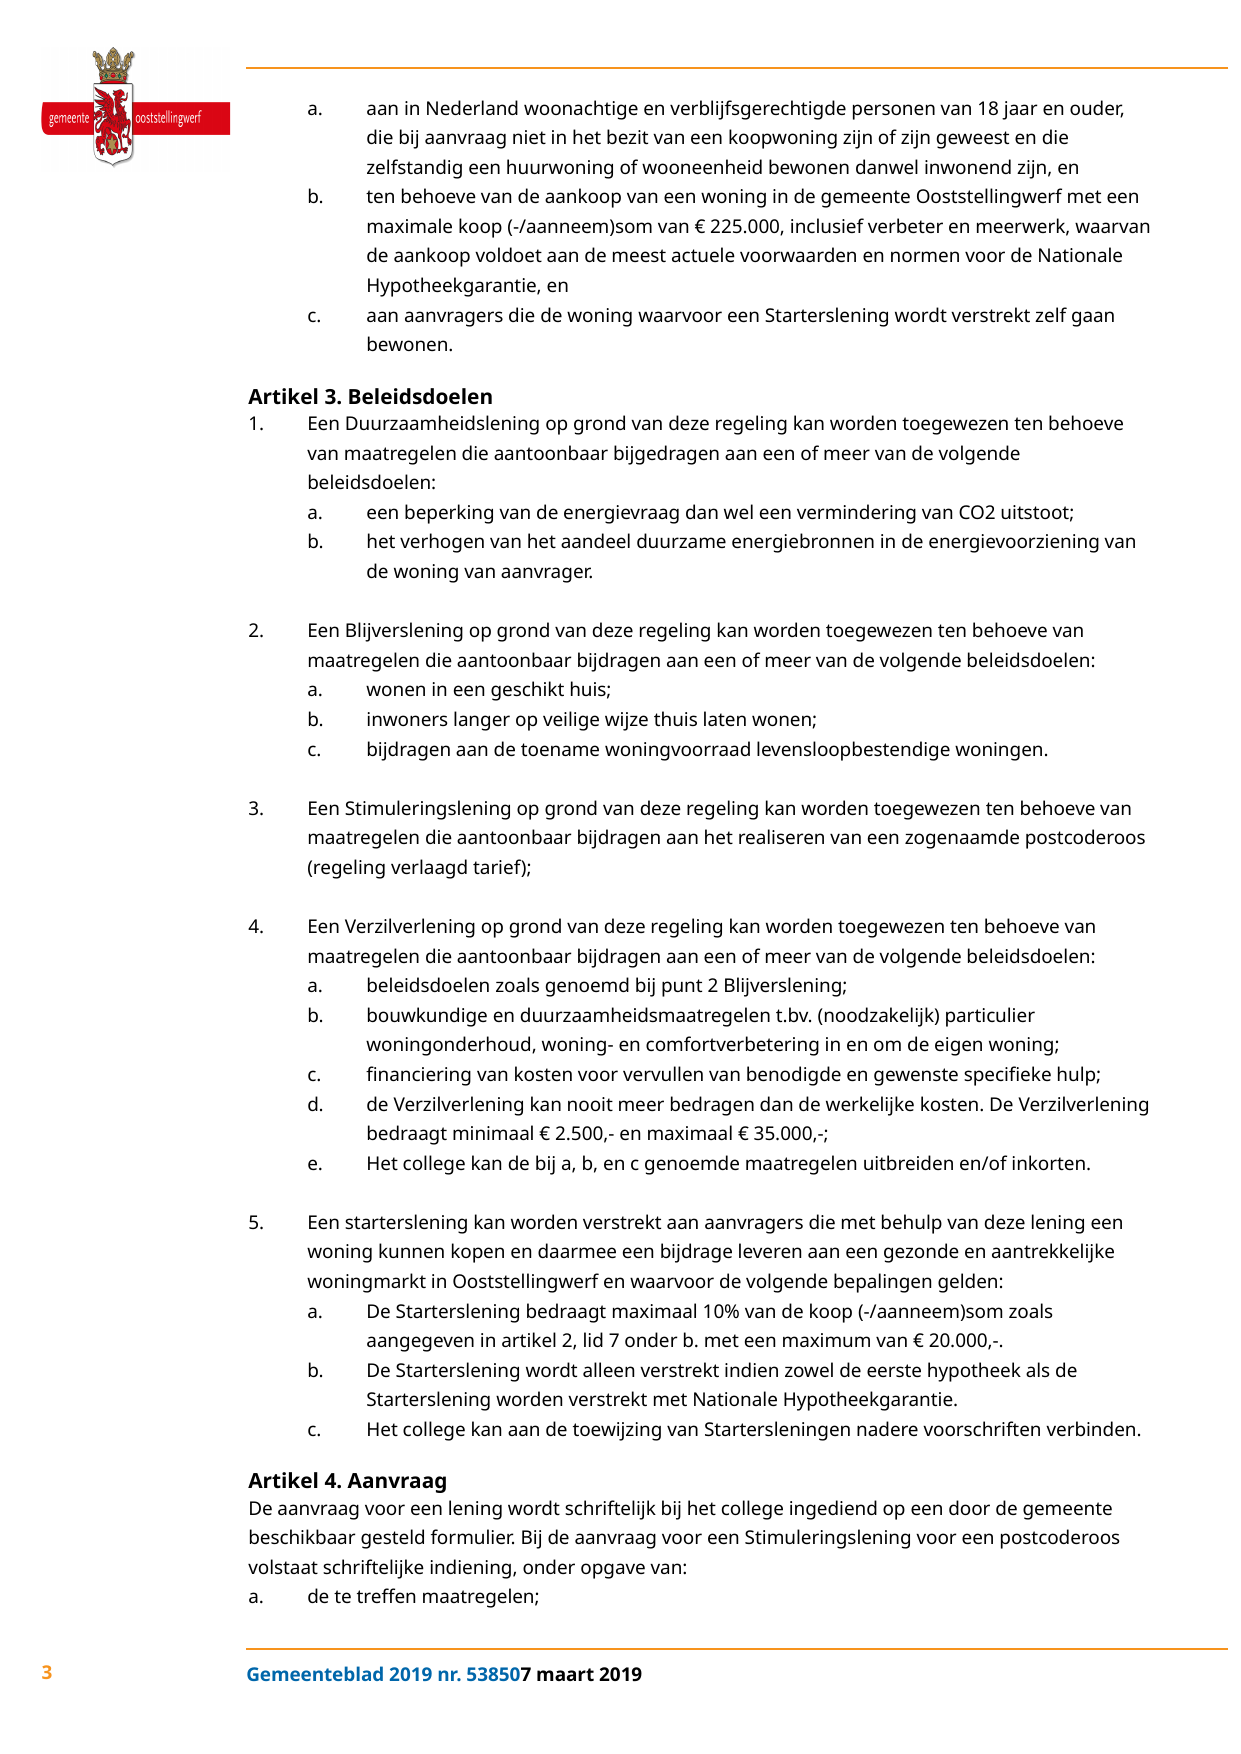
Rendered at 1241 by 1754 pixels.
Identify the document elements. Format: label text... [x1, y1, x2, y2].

list Het college kan aan de toewijzing van Startersleningen nadere voorschriften verbinden. [307, 1416, 1152, 1442]
list De Starterslening bedraagt maximaal 10% van de koop (-/aanneem)som zoals aangegeven in artikel 2, lid 7 onder b. met een maximum van € 20.000,-. [307, 1298, 1152, 1353]
list inwoners langer op veilige wijze thuis laten wonen; [307, 706, 1152, 732]
list De Starterslening wordt alleen verstrekt indien zowel de eerste hypotheek als de Starterslening worden verstrekt met Nationale Hypotheekgarantie. [307, 1357, 1152, 1412]
list Een Blijverslening op grond van deze regeling kan worden toegewezen ten behoeve van maatregelen die aantoonbaar bijdragen aan een of meer van de volgende beleidsdoelen: [248, 617, 1152, 673]
list Een Stimuleringslening op grond van deze regeling kan worden toegewezen ten behoeve van maatregelen die aantoonbaar bijdragen aan het realiseren van een zogenaamde postcoderoos (regeling verlaagd tarief); [248, 795, 1152, 880]
list aan in Nederland woonachtige en verblijfsgerechtigde personen van 18 jaar en ouder, die bij aanvraag niet in het bezit van een koopwoning zijn of zijn geweest en die zelfstandig een huurwoning of wooneenheid bewonen danwel inwonend zijn, en [307, 95, 1152, 180]
list Het college kan de bij a, b, en c genoemde maatregelen uitbreiden en/of inkorten. [307, 1150, 1152, 1176]
text Artikel 3. Beleidsdoelen [248, 382, 1152, 410]
list het verhogen van het aandeel duurzame energiebronnen in de energievoorziening van de woning van aanvrager. [307, 529, 1152, 584]
text Artikel 4. Aanvraag [248, 1467, 1152, 1495]
list ten behoeve van de aankoop van een woning in de gemeente Ooststellingwerf met een maximale koop (-/aanneem)som van € 225.000, inclusief verbeter en meerwerk, waarvan de aankoop voldoet aan de meest actuele voorwaarden en normen voor de Nationale Hypotheekgarantie, en [307, 183, 1152, 298]
text De aanvraag voor een lening wordt schriftelijk bij het college ingediend op een door de gemeente beschikbaar gesteld formulier. Bij de aanvraag voor een Stimuleringslening voor een postcoderoos volstaat schriftelijke indiening, onder opgave van: [248, 1495, 1152, 1580]
list een beperking van de energievraag dan wel een vermindering van CO2 uitstoot; [307, 499, 1152, 525]
list wonen in een geschikt huis; [307, 677, 1152, 702]
list de Verzilverlening kan nooit meer bedragen dan de werkelijke kosten. De Verzilverlening bedraagt minimaal € 2.500,- en maximaal € 35.000,-; [307, 1091, 1152, 1146]
list de te treffen maatregelen; [248, 1584, 1152, 1609]
list Een starterslening kan worden verstrekt aan aanvragers die met behulp van deze lening een woning kunnen kopen en daarmee een bijdrage leveren aan een gezonde en aantrekkelijke woningmarkt in Ooststellingwerf en waarvoor de volgende bepalingen gelden: [248, 1209, 1152, 1294]
list Een Duurzaamheidslening op grond van deze regeling kan worden toegewezen ten behoeve van maatregelen die aantoonbaar bijgedragen aan een of meer van de volgende beleidsdoelen: [248, 410, 1152, 495]
list financiering van kosten voor vervullen van benodigde en gewenste specifieke hulp; [307, 1061, 1152, 1087]
list beleidsdoelen zoals genoemd bij punt 2 Blijverslening; [307, 972, 1152, 998]
list Een Verzilverlening op grond van deze regeling kan worden toegewezen ten behoeve van maatregelen die aantoonbaar bijdragen aan een of meer van de volgende beleidsdoelen: [248, 913, 1152, 968]
picture [41, 47, 231, 172]
list bijdragen aan de toename woningvoorraad levensloopbestendige woningen. [307, 736, 1152, 761]
list bouwkundige en duurzaamheidsmaatregelen t.bv. (noodzakelijk) particulier woningonderhoud, woning- en comfortverbetering in en om de eigen woning; [307, 1002, 1152, 1057]
list aan aanvragers die de woning waarvoor een Starterslening wordt verstrekt zelf gaan bewonen. [307, 302, 1152, 357]
